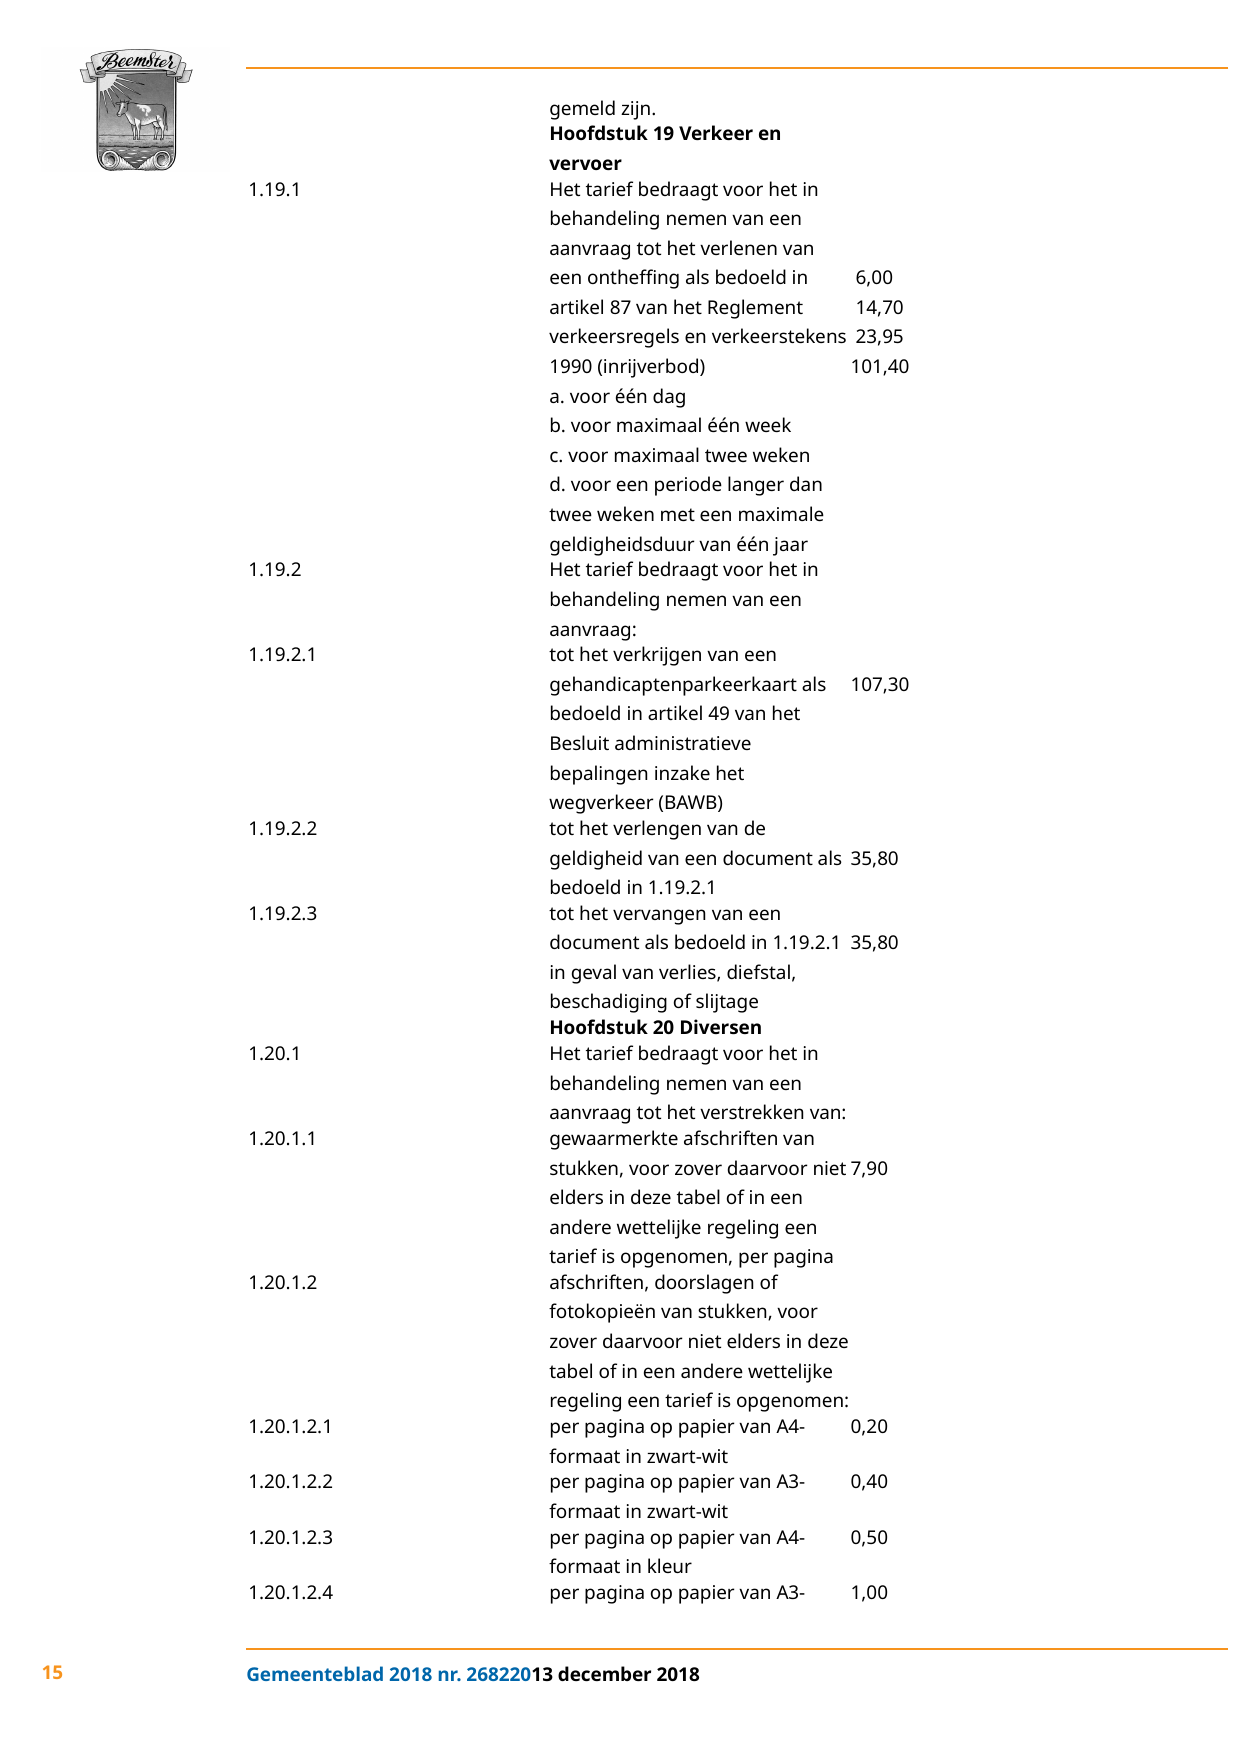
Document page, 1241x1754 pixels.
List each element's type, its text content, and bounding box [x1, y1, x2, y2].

table_cell 1.20.1.2.4 [248, 1579, 549, 1605]
table_cell 1.19.2.3 [248, 900, 549, 1014]
table_cell 35,80 [850, 900, 1152, 1014]
table_cell 0,50 [850, 1524, 1152, 1579]
table_cell gewaarmerkte afschriften van stukken, voor zover daarvoor niet elders in deze tabel of in een andere wettelijke regeling een tarief is opgenomen, per pagina [549, 1125, 850, 1269]
table_cell Het tarief bedraagt voor het in behandeling nemen van een aanvraag: [549, 557, 850, 641]
table_cell afschriften, doorslagen of fotokopieën van stukken, voor zover daarvoor niet elders in deze tabel of in een andere wettelijke regeling een tarief is opgenomen: [549, 1269, 850, 1413]
table_cell tot het verlengen van de geldigheid van een document als bedoeld in 1.19.2.1 [549, 815, 850, 900]
table_cell 1.20.1.1 [248, 1125, 549, 1269]
table_cell Het tarief bedraagt voor het in behandeling nemen van een aanvraag tot het verlenen van een ontheffing als bedoeld in artikel 87 van het Reglement verkeersregels en verkeerstekens 1990 (inrijverbod) a. voor één dag b. voor maximaal één week c. voor maximaal twee weken d. voor een periode langer dan twee weken met een maximale geldigheidsduur van één jaar [549, 176, 850, 557]
table_cell [850, 121, 1152, 176]
table_cell 1.19.1 [248, 176, 549, 557]
table_cell Hoofdstuk 19 Verkeer en vervoer [549, 121, 850, 176]
table_cell Hoofdstuk 20 Diversen [549, 1015, 850, 1040]
table_cell per pagina op papier van A3-formaat in zwart-wit [549, 1469, 850, 1524]
table_cell 1.20.1.2.1 [248, 1413, 549, 1468]
table_cell 1.19.2.1 [248, 641, 549, 815]
table_cell [850, 1040, 1152, 1125]
table_cell 107,30 [850, 641, 1152, 815]
table_cell 1.19.2.2 [248, 815, 549, 900]
table_cell 1.20.1.2.2 [248, 1469, 549, 1524]
table_cell gemeld zijn. [549, 95, 850, 121]
table_cell [248, 1015, 549, 1040]
table_cell 0,20 [850, 1413, 1152, 1468]
picture [41, 47, 231, 172]
table_cell 6,00 14,70 23,95 101,40 [850, 176, 1152, 557]
table_cell per pagina op papier van A3- [549, 1579, 850, 1605]
table_cell [850, 1269, 1152, 1413]
table_cell [850, 95, 1152, 121]
table_cell [248, 121, 549, 176]
table_cell tot het vervangen van een document als bedoeld in 1.19.2.1 in geval van verlies, diefstal, beschadiging of slijtage [549, 900, 850, 1014]
table_cell tot het verkrijgen van een gehandicaptenparkeerkaart als bedoeld in artikel 49 van het Besluit administratieve bepalingen inzake het wegverkeer (BAWB) [549, 641, 850, 815]
table_cell per pagina op papier van A4-formaat in zwart-wit [549, 1413, 850, 1468]
table_cell 35,80 [850, 815, 1152, 900]
table_cell 1.20.1.2.3 [248, 1524, 549, 1579]
table_cell 1.20.1.2 [248, 1269, 549, 1413]
table_cell Het tarief bedraagt voor het in behandeling nemen van een aanvraag tot het verstrekken van: [549, 1040, 850, 1125]
table_cell 7,90 [850, 1125, 1152, 1269]
table_cell 1,00 [850, 1579, 1152, 1605]
table_cell [850, 557, 1152, 641]
table_cell 1.19.2 [248, 557, 549, 641]
table_cell [248, 95, 549, 121]
table_cell 0,40 [850, 1469, 1152, 1524]
table_cell per pagina op papier van A4-formaat in kleur [549, 1524, 850, 1579]
table_cell 1.20.1 [248, 1040, 549, 1125]
table_cell [850, 1015, 1152, 1040]
